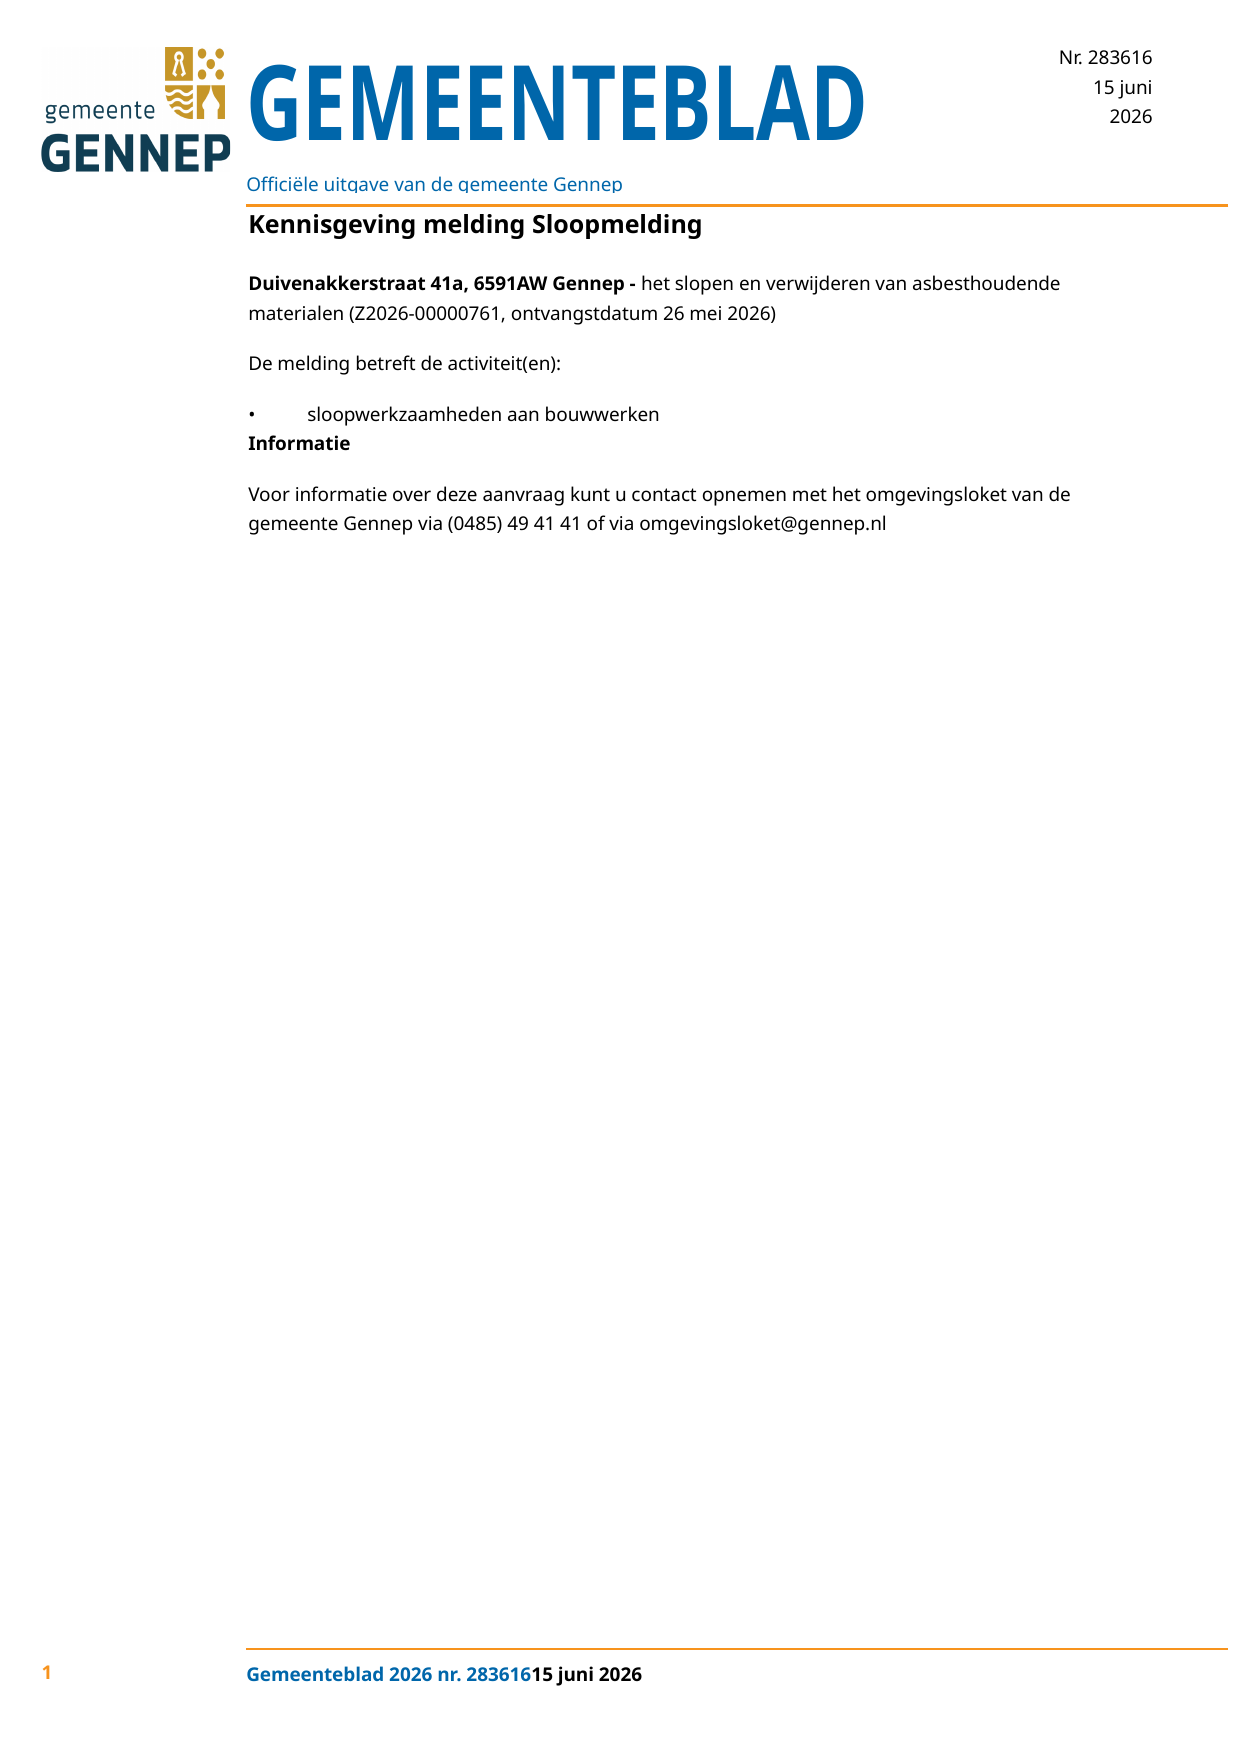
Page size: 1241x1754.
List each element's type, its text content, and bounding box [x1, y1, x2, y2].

text Voor informatie over deze aanvraag kunt u contact opnemen met het omgevingsloket van de gemeente Gennep via (0485) 49 41 41 of via omgevingsloket@gennep.nl [248, 481, 1152, 536]
text Kennisgeving melding Sloopmelding [248, 207, 1152, 241]
text Informatie [248, 430, 1152, 456]
text Duivenakkerstraat 41a, 6591AW Gennep - het slopen en verwijderen van asbesthoudende materialen (Z2026-00000761, ontvangstdatum 26 mei 2026) [248, 270, 1152, 326]
picture [41, 47, 231, 172]
text De melding betreft de activiteit(en): [248, 350, 1152, 376]
list sloopwerkzaamheden aan bouwwerken [248, 401, 1152, 426]
